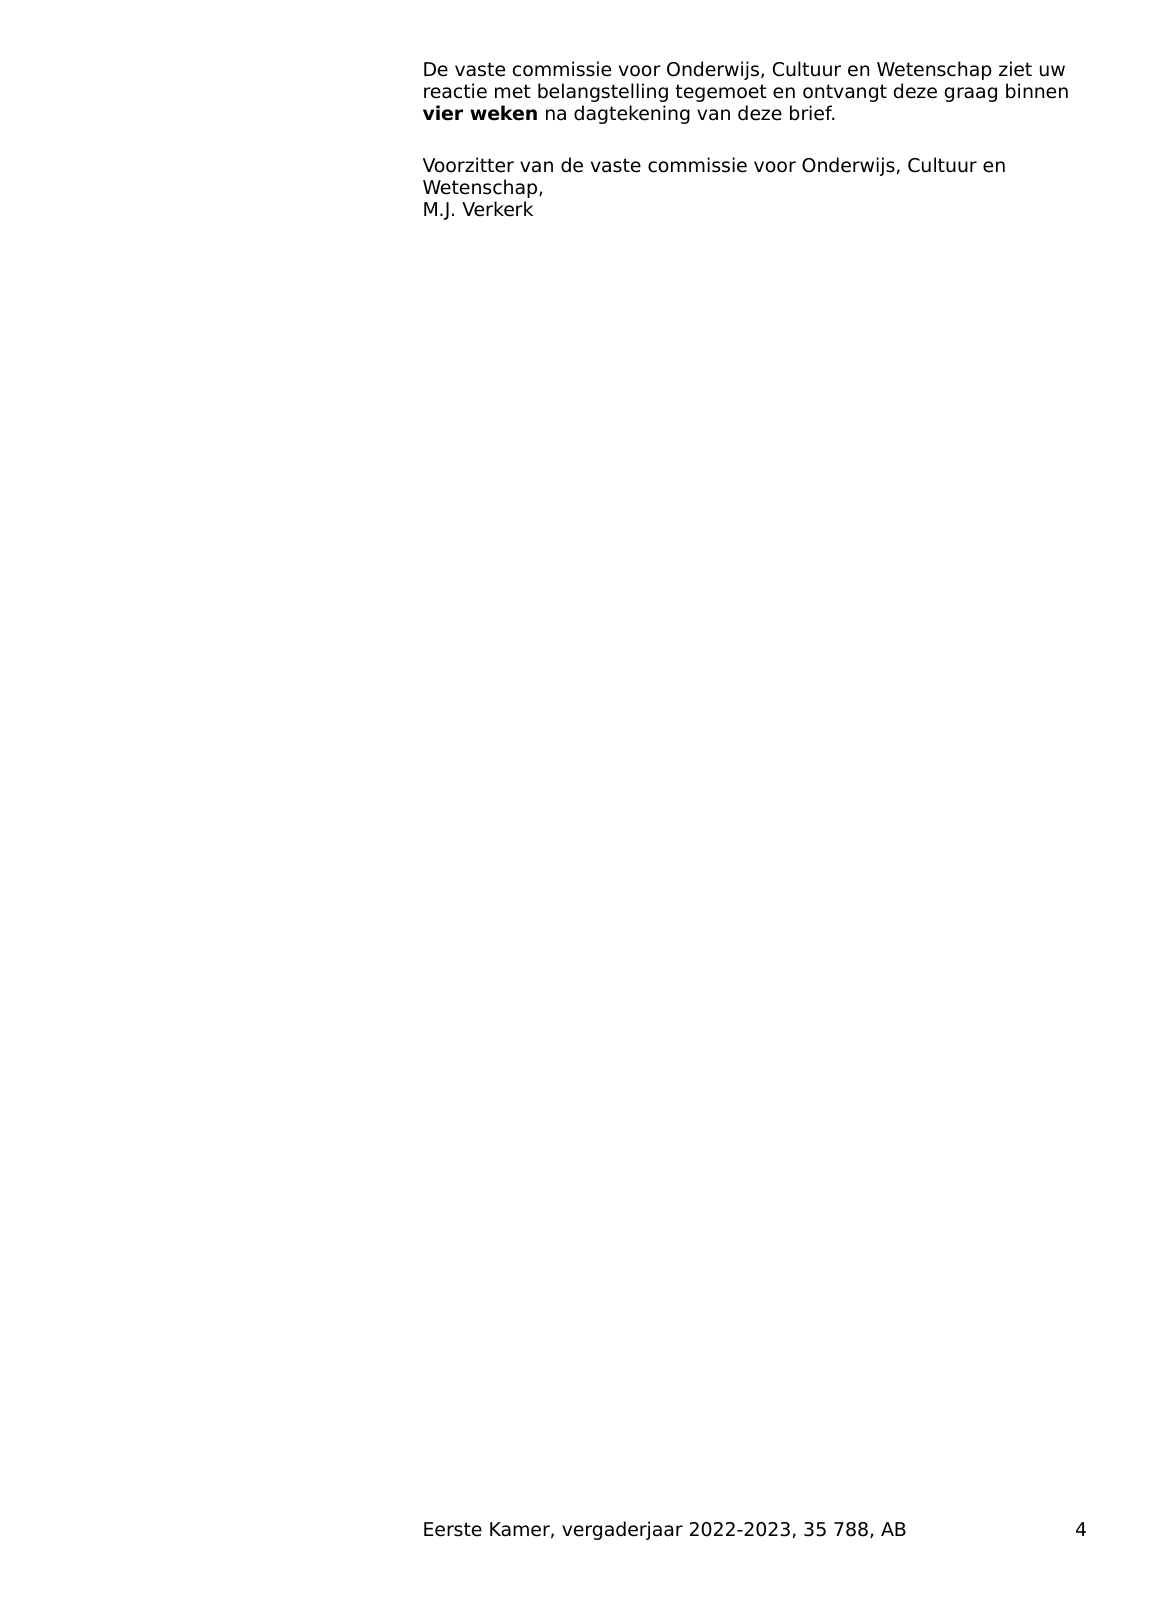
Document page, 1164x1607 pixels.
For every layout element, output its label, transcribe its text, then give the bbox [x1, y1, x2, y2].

text De vaste commissie voor Onderwijs, Cultuur en Wetenschap ziet uw reactie met belangstelling tegemoet en ontvangt deze graag binnen vier weken na dagtekening van deze brief. [422, 59, 1087, 125]
text Voorzitter van de vaste commissie voor Onderwijs, Cultuur en Wetenschap, M.J. Verkerk [422, 155, 1087, 221]
